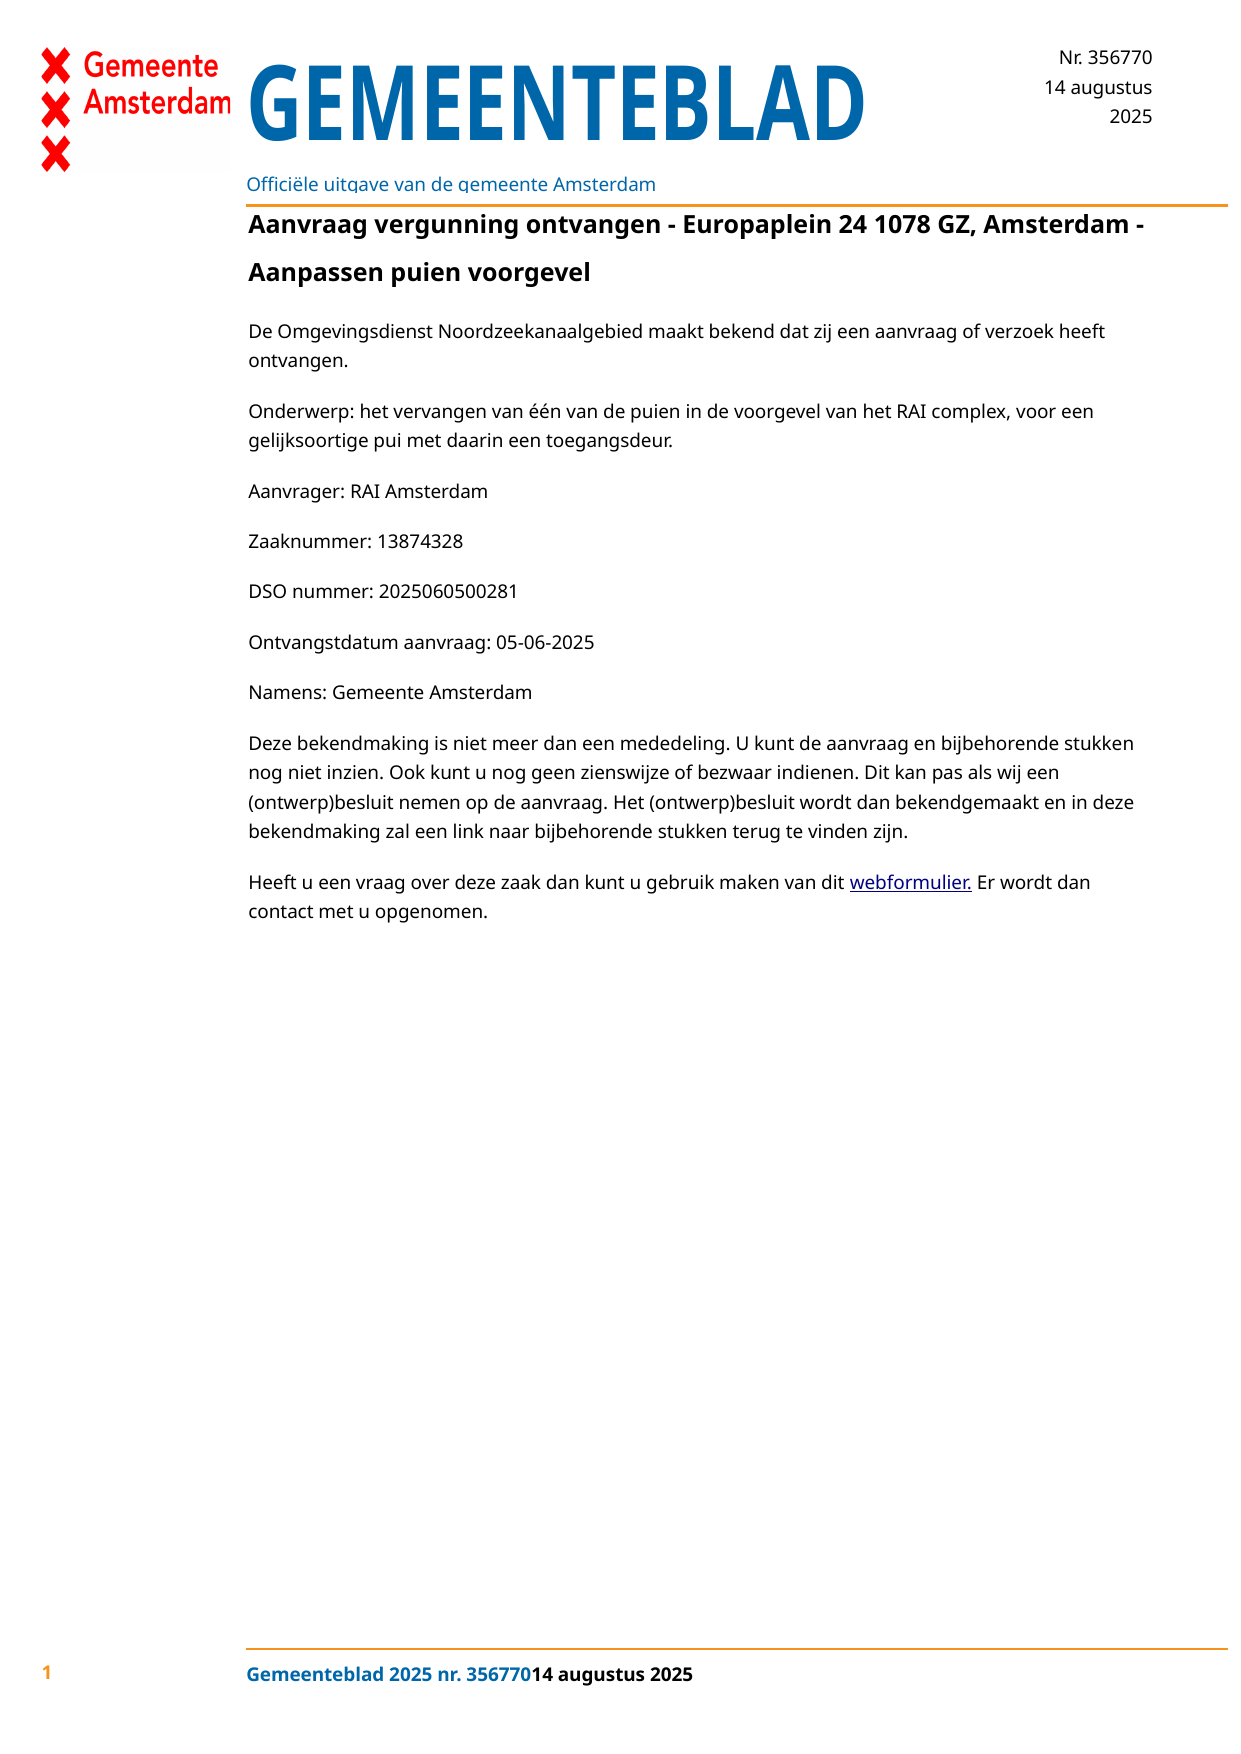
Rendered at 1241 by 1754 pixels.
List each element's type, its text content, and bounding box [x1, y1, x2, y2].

text Deze bekendmaking is niet meer dan een mededeling. U kunt de aanvraag en bijbehorende stukken nog niet inzien. Ook kunt u nog geen zienswijze of bezwaar indienen. Dit kan pas als wij een (ontwerp)besluit nemen op de aanvraag. Het (ontwerp)besluit wordt dan bekendgemaakt en in deze bekendmaking zal een link naar bijbehorende stukken terug te vinden zijn. [248, 730, 1152, 844]
text Ontvangstdatum aanvraag: 05-06-2025 [248, 629, 1152, 655]
text Aanvrager: RAI Amsterdam [248, 478, 1152, 504]
text Namens: Gemeente Amsterdam [248, 679, 1152, 705]
text Aanvraag vergunning ontvangen - Europaplein 24 1078 GZ, Amsterdam - Aanpassen puien voorgevel [248, 207, 1152, 288]
text Onderwerp: het vervangen van één van de puien in de voorgevel van het RAI complex, voor een gelijksoortige pui met daarin een toegangsdeur. [248, 398, 1152, 453]
picture [41, 47, 231, 172]
text De Omgevingsdienst Noordzeekanaalgebied maakt bekend dat zij een aanvraag of verzoek heeft ontvangen. [248, 318, 1152, 373]
text Heeft u een vraag over deze zaak dan kunt u gebruik maken van dit webformulier. Er wordt dan contact met u opgenomen. [248, 869, 1152, 924]
text Zaaknummer: 13874328 [248, 528, 1152, 554]
text DSO nummer: 2025060500281 [248, 579, 1152, 604]
